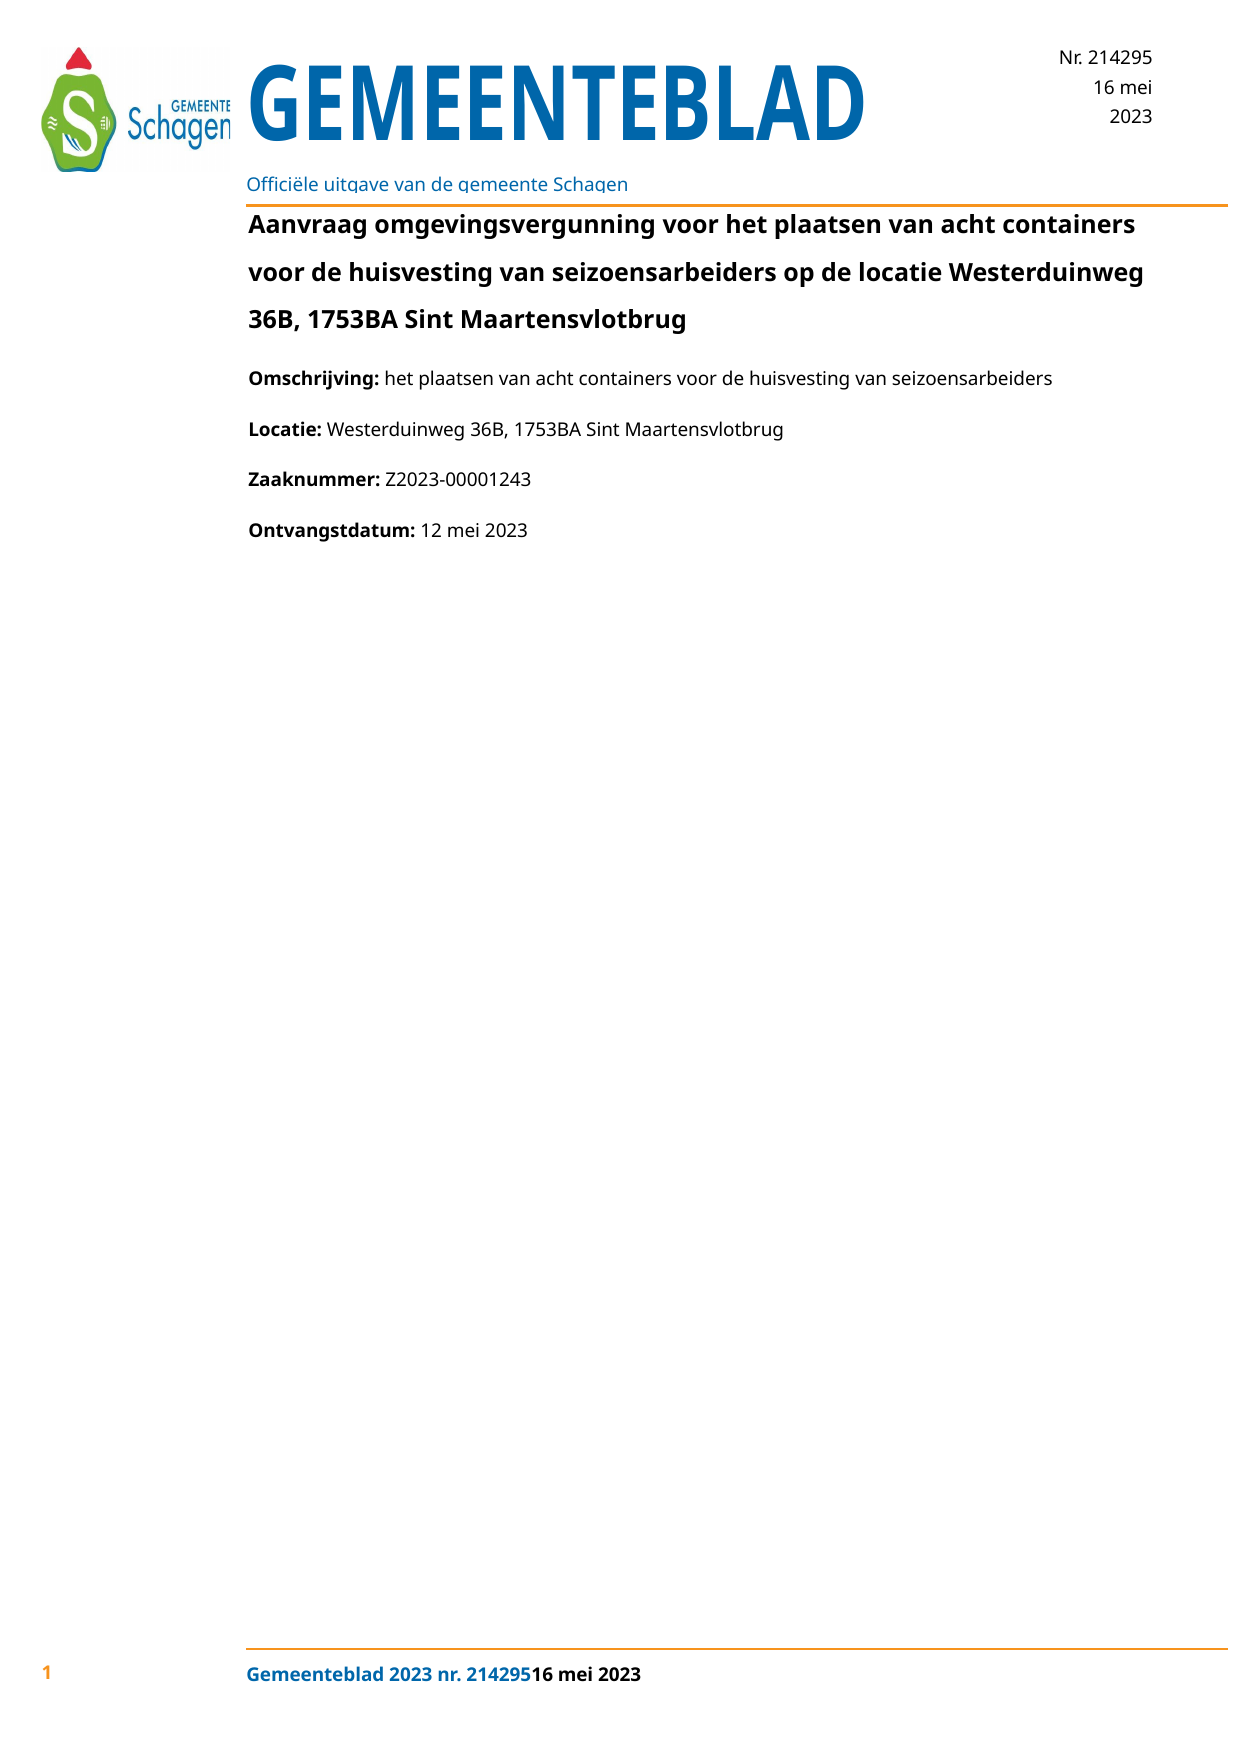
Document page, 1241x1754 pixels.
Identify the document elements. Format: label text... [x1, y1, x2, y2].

text Ontvangstdatum: 12 mei 2023 [248, 517, 1152, 542]
text Zaaknummer: Z2023-00001243 [248, 466, 1152, 492]
text Aanvraag omgevingsvergunning voor het plaatsen van acht containers voor de huisvesting van seizoensarbeiders op de locatie Westerduinweg 36B, 1753BA Sint Maartensvlotbrug [248, 207, 1152, 336]
picture [41, 47, 231, 172]
text Locatie: Westerduinweg 36B, 1753BA Sint Maartensvlotbrug [248, 416, 1152, 442]
text Omschrijving: het plaatsen van acht containers voor de huisvesting van seizoensarbeiders [248, 366, 1152, 391]
